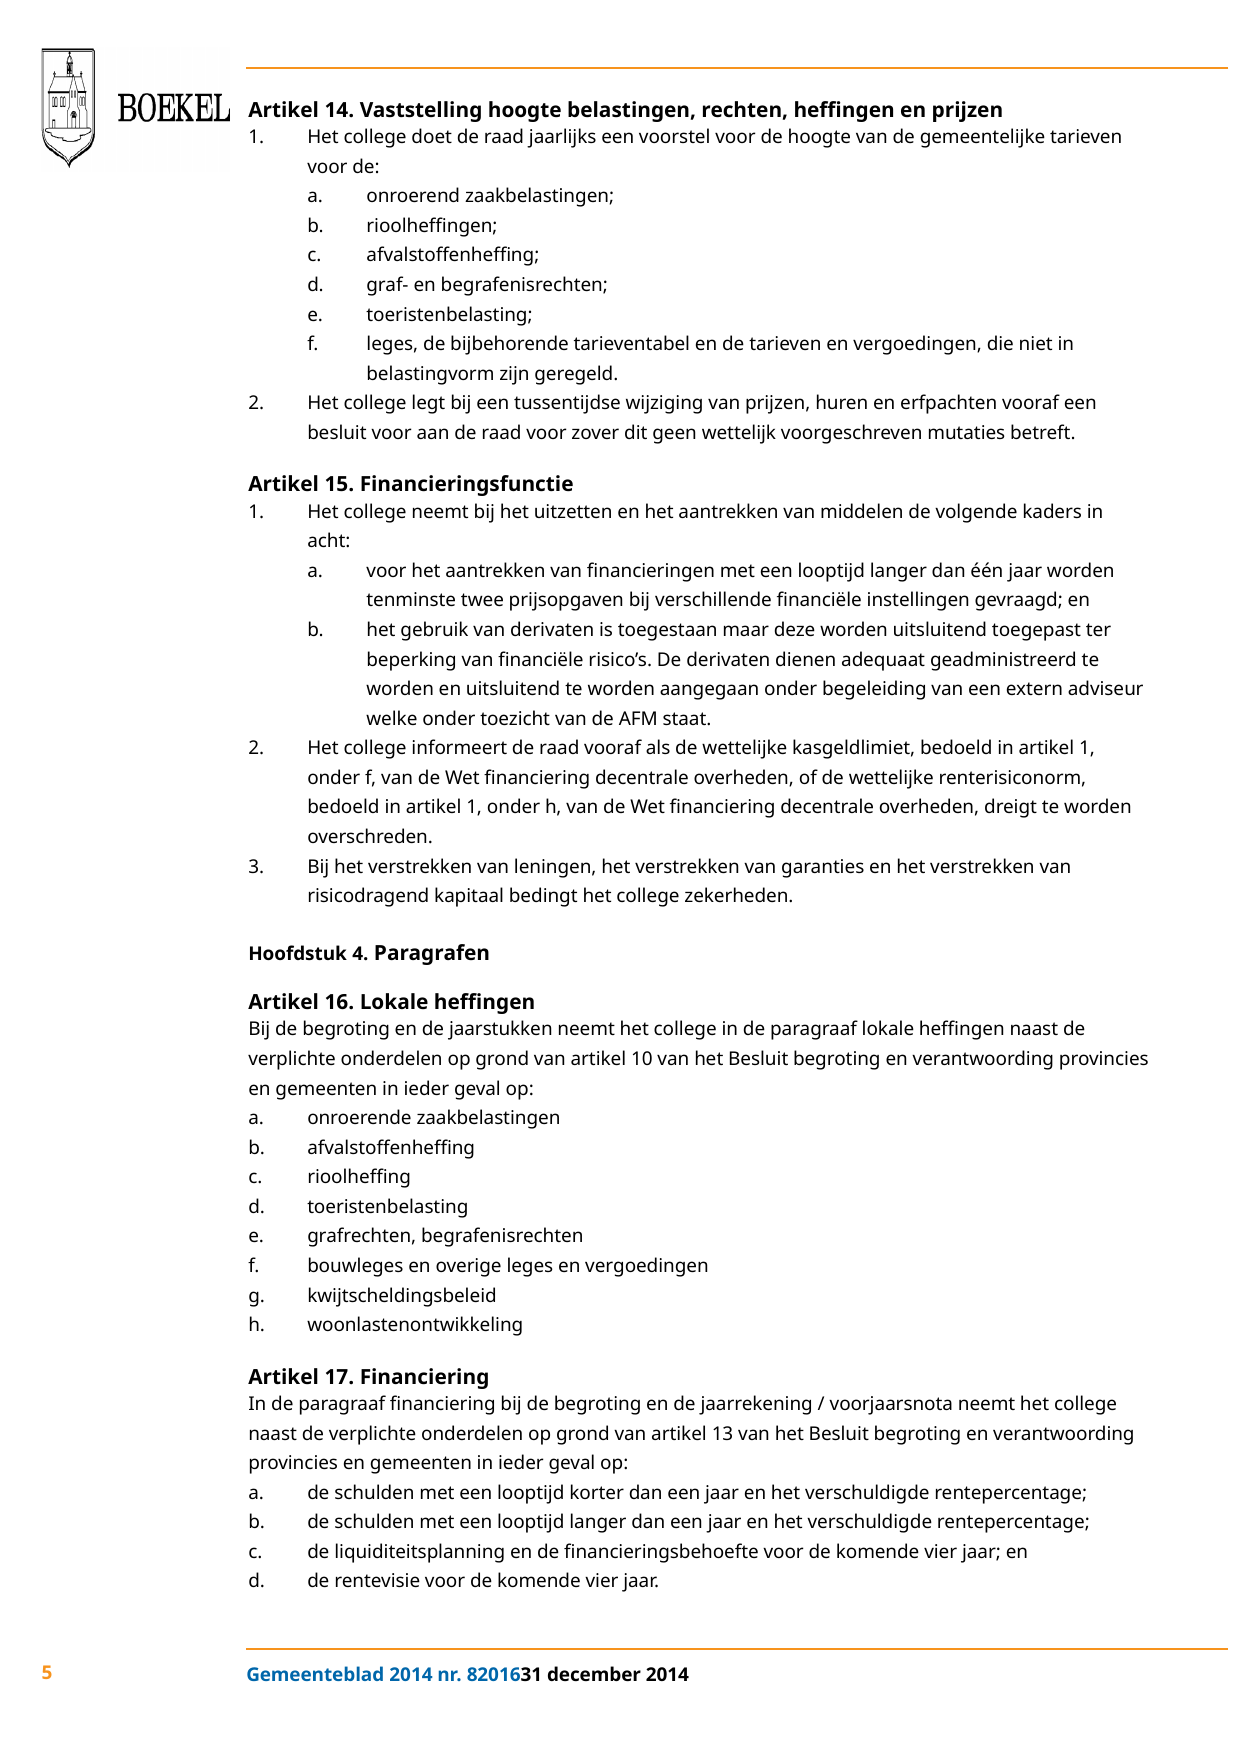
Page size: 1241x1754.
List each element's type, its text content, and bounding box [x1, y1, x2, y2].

list het gebruik van derivaten is toegestaan maar deze worden uitsluitend toegepast ter beperking van financiële risico’s. De derivaten dienen adequaat geadministreerd te worden en uitsluitend te worden aangegaan onder begeleiding van een extern adviseur welke onder toezicht van de AFM staat. [307, 616, 1152, 731]
picture [41, 47, 231, 172]
list leges, de bijbehorende tarieventabel en de tarieven en vergoedingen, die niet in belastingvorm zijn geregeld. [307, 330, 1152, 386]
list woonlastenontwikkeling [248, 1311, 1152, 1337]
list Het college legt bij een tussentijdse wijziging van prijzen, huren en erfpachten vooraf een besluit voor aan de raad voor zover dit geen wettelijk voorgeschreven mutaties betreft. [248, 389, 1152, 445]
list de schulden met een looptijd korter dan een jaar en het verschuldigde rentepercentage; [248, 1479, 1152, 1505]
text Artikel 14. Vaststelling hoogte belastingen, rechten, heffingen en prijzen [248, 95, 1152, 123]
text Hoofdstuk 4. Paragrafen [248, 938, 1152, 966]
text Artikel 15. Financieringsfunctie [248, 469, 1152, 498]
list onroerende zaakbelastingen [248, 1104, 1152, 1130]
list afvalstoffenheffing [248, 1134, 1152, 1159]
list de liquiditeitsplanning en de financieringsbehoefte voor de komende vier jaar; en [248, 1538, 1152, 1564]
list grafrechten, begrafenisrechten [248, 1223, 1152, 1248]
list toeristenbelasting [248, 1193, 1152, 1219]
list Bij het verstrekken van leningen, het verstrekken van garanties en het verstrekken van risicodragend kapitaal bedingt het college zekerheden. [248, 853, 1152, 908]
list bouwleges en overige leges en vergoedingen [248, 1252, 1152, 1278]
list kwijtscheldingsbeleid [248, 1282, 1152, 1307]
list de schulden met een looptijd langer dan een jaar en het verschuldigde rentepercentage; [248, 1508, 1152, 1534]
list onroerend zaakbelastingen; [307, 182, 1152, 208]
text Bij de begroting en de jaarstukken neemt het college in de paragraaf lokale heffingen naast de verplichte onderdelen op grond van artikel 10 van het Besluit begroting en verantwoording provincies en gemeenten in ieder geval op: [248, 1016, 1152, 1100]
list Het college informeert de raad vooraf als de wettelijke kasgeldlimiet, bedoeld in artikel 1, onder f, van de Wet financiering decentrale overheden, of de wettelijke renterisiconorm, bedoeld in artikel 1, onder h, van de Wet financiering decentrale overheden, dreigt te worden overschreden. [248, 734, 1152, 849]
text In de paragraaf financiering bij de begroting en de jaarrekening / voorjaarsnota neemt het college naast de verplichte onderdelen op grond van artikel 13 van het Besluit begroting en verantwoording provincies en gemeenten in ieder geval op: [248, 1390, 1152, 1475]
list afvalstoffenheffing; [307, 242, 1152, 267]
list rioolheffingen; [307, 212, 1152, 238]
text Artikel 17. Financiering [248, 1362, 1152, 1390]
list voor het aantrekken van financieringen met een looptijd langer dan één jaar worden tenminste twee prijsopgaven bij verschillende financiële instellingen gevraagd; en [307, 557, 1152, 612]
list de rentevisie voor de komende vier jaar. [248, 1568, 1152, 1593]
list Het college doet de raad jaarlijks een voorstel voor de hoogte van de gemeentelijke tarieven voor de: [248, 123, 1152, 178]
text Artikel 16. Lokale heffingen [248, 987, 1152, 1016]
list graf- en begrafenisrechten; [307, 271, 1152, 297]
list Het college neemt bij het uitzetten en het aantrekken van middelen de volgende kaders in acht: [248, 498, 1152, 553]
list toeristenbelasting; [307, 301, 1152, 326]
list rioolheffing [248, 1163, 1152, 1189]
